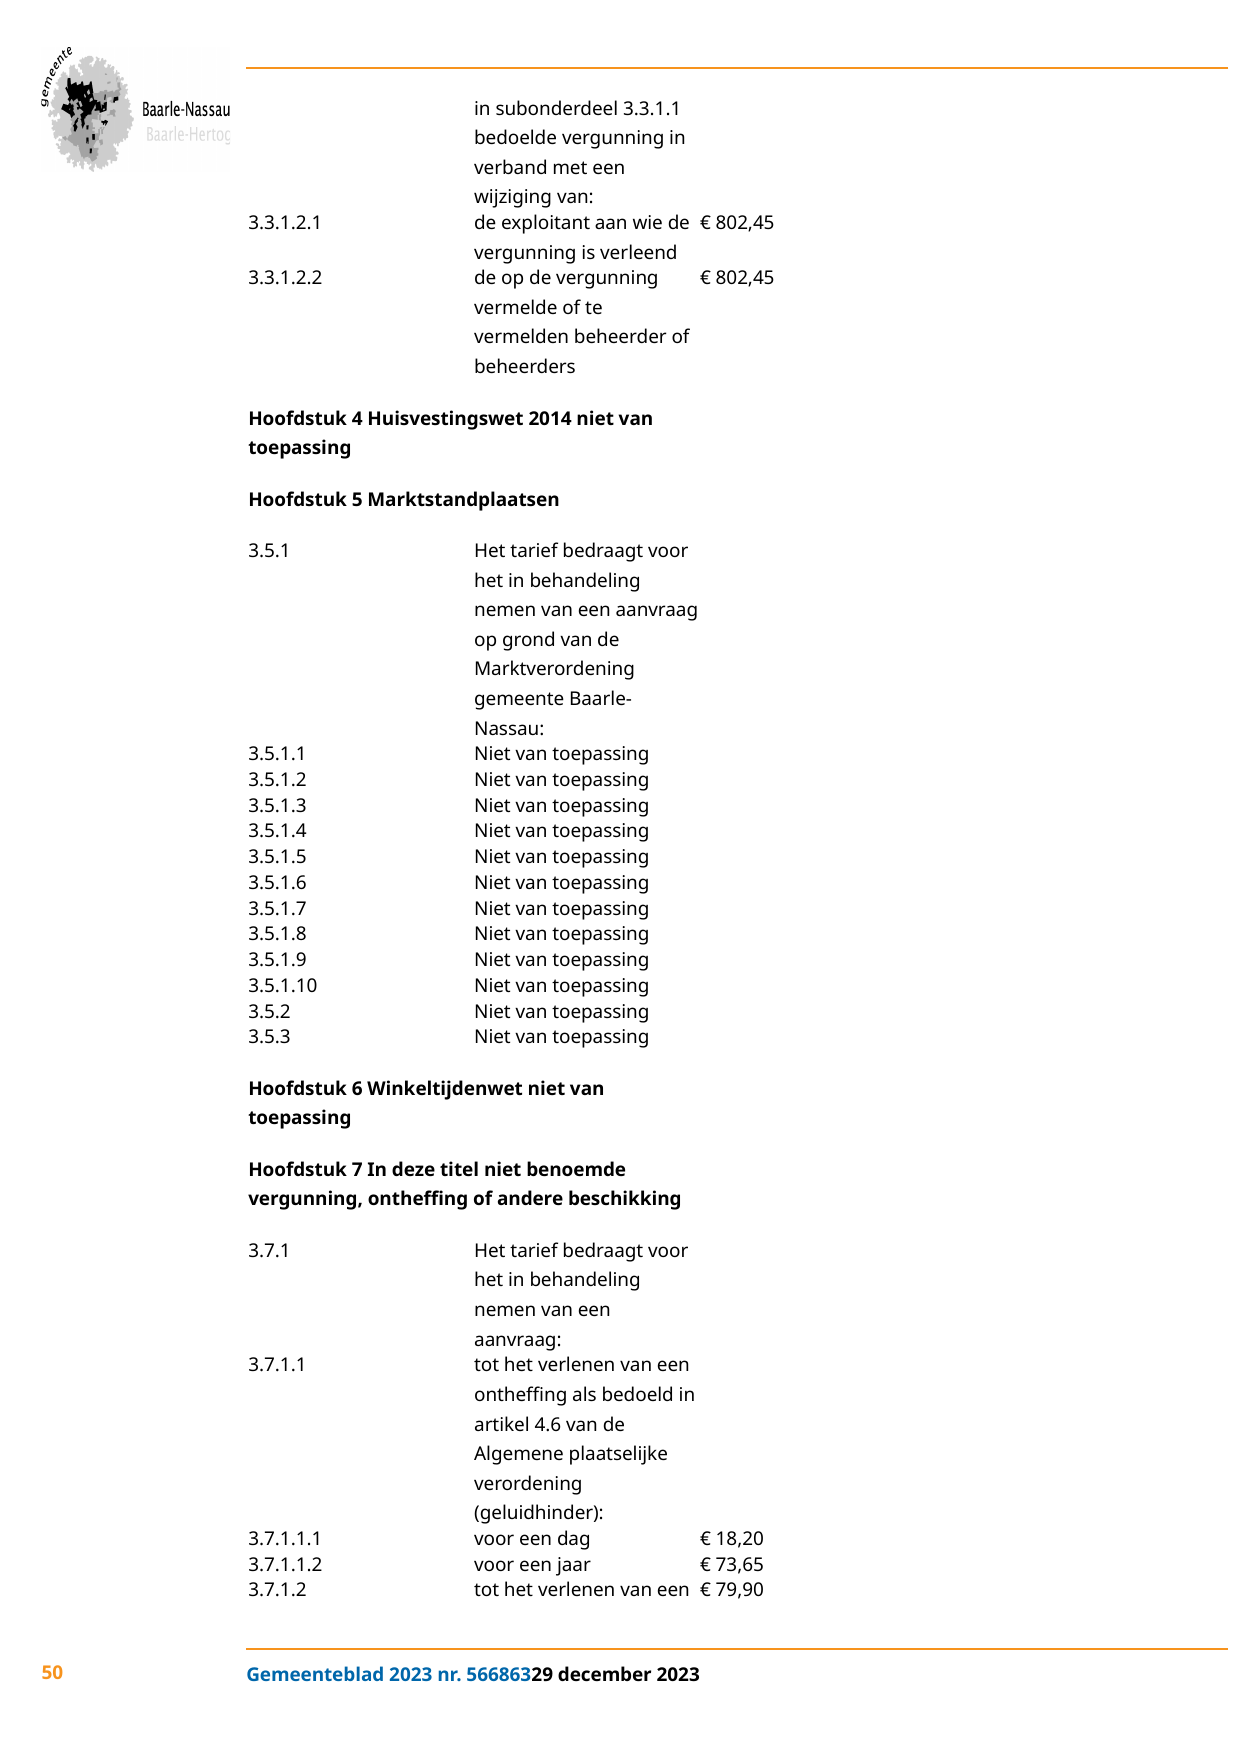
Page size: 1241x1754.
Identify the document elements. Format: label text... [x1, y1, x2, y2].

table_cell 3.5.1.2 [248, 766, 474, 792]
table_cell 3.7.1.1.2 [248, 1551, 474, 1577]
table_cell [248, 379, 474, 405]
table_cell in subonderdeel 3.3.1.1 bedoelde vergunning in verband met een wijziging van: [474, 95, 700, 209]
picture [41, 47, 231, 172]
table_cell Niet van toepassing [474, 869, 700, 895]
table_cell [700, 792, 926, 818]
table_cell Hoofdstuk 4 Huisvestingswet 2014 niet van toepassing [248, 405, 700, 460]
table_cell de op de vergunning vermelde of te vermelden beheerder of beheerders [474, 265, 700, 379]
table_cell Hoofdstuk 6 Winkeltijdenwet niet van toepassing [248, 1075, 700, 1130]
table_cell 3.5.1.4 [248, 818, 474, 843]
table_cell [248, 1049, 474, 1075]
table_cell [700, 895, 926, 921]
table_cell 3.5.1.5 [248, 844, 474, 869]
table_cell [700, 1211, 926, 1237]
table_cell 3.3.1.2.2 [248, 265, 474, 379]
table_cell [700, 512, 926, 537]
table_cell voor een dag [474, 1525, 700, 1551]
table_cell [248, 1211, 474, 1237]
table_cell [700, 1156, 926, 1211]
table_cell [700, 486, 926, 512]
table_cell 3.5.1.8 [248, 921, 474, 946]
table_cell [700, 1075, 926, 1130]
table_cell [700, 844, 926, 869]
table_cell [700, 1130, 926, 1156]
table_cell [248, 95, 474, 209]
table_cell Niet van toepassing [474, 844, 700, 869]
table_cell Niet van toepassing [474, 946, 700, 972]
table_cell [474, 1049, 700, 1075]
table_cell Niet van toepassing [474, 998, 700, 1023]
table_cell € 18,20 [700, 1525, 926, 1551]
table_cell [700, 972, 926, 998]
table_cell [248, 460, 474, 486]
table_cell 3.5.1.3 [248, 792, 474, 818]
table_cell Niet van toepassing [474, 766, 700, 792]
table_cell [700, 766, 926, 792]
table_cell 3.5.2 [248, 998, 474, 1023]
table_cell [700, 998, 926, 1023]
table_cell € 79,90 [700, 1577, 926, 1602]
table_cell [700, 741, 926, 766]
table_cell 3.5.1.6 [248, 869, 474, 895]
table_cell [700, 1049, 926, 1075]
table_cell Het tarief bedraagt voor het in behandeling nemen van een aanvraag op grond van de Marktverordening gemeente Baarle-Nassau: [474, 537, 700, 741]
table_cell Het tarief bedraagt voor het in behandeling nemen van een aanvraag: [474, 1237, 700, 1352]
table_cell 3.3.1.2.1 [248, 209, 474, 264]
table_cell [248, 512, 474, 537]
table_cell [700, 946, 926, 972]
table_cell Hoofdstuk 7 In deze titel niet benoemde vergunning, ontheffing of andere beschikking [248, 1156, 700, 1211]
table_cell 3.5.1 [248, 537, 474, 741]
table_cell [474, 1211, 700, 1237]
table_cell [700, 95, 926, 209]
table_cell Niet van toepassing [474, 792, 700, 818]
table_cell Niet van toepassing [474, 741, 700, 766]
table_cell 3.7.1 [248, 1237, 474, 1352]
table_cell de exploitant aan wie de vergunning is verleend [474, 209, 700, 264]
table_cell voor een jaar [474, 1551, 700, 1577]
table_cell [700, 537, 926, 741]
table_cell Niet van toepassing [474, 818, 700, 843]
table_cell Niet van toepassing [474, 972, 700, 998]
table_cell € 73,65 [700, 1551, 926, 1577]
table_cell 3.7.1.1 [248, 1352, 474, 1525]
table_cell 3.7.1.1.1 [248, 1525, 474, 1551]
table_cell [700, 379, 926, 405]
table_cell Hoofdstuk 5 Marktstandplaatsen [248, 486, 700, 512]
table_cell [700, 869, 926, 895]
table_cell tot het verlenen van een [474, 1577, 700, 1602]
table_cell 3.5.1.7 [248, 895, 474, 921]
table_cell Niet van toepassing [474, 1024, 700, 1049]
table_cell 3.5.1.10 [248, 972, 474, 998]
table_cell [474, 1130, 700, 1156]
table_cell € 802,45 [700, 209, 926, 264]
table_cell [700, 460, 926, 486]
table_cell [474, 379, 700, 405]
table_cell tot het verlenen van een ontheffing als bedoeld in artikel 4.6 van de Algemene plaatselijke verordening (geluidhinder): [474, 1352, 700, 1525]
table_cell [474, 460, 700, 486]
table_cell [248, 1130, 474, 1156]
table_cell [474, 512, 700, 537]
table_cell [700, 405, 926, 460]
table_cell [700, 1352, 926, 1525]
table_cell 3.5.1.1 [248, 741, 474, 766]
table_cell € 802,45 [700, 265, 926, 379]
table_cell [700, 818, 926, 843]
table_cell 3.7.1.2 [248, 1577, 474, 1602]
table_cell 3.5.3 [248, 1024, 474, 1049]
table_cell Niet van toepassing [474, 921, 700, 946]
table_cell [700, 1024, 926, 1049]
table_cell 3.5.1.9 [248, 946, 474, 972]
table_cell [700, 921, 926, 946]
table_cell Niet van toepassing [474, 895, 700, 921]
table_cell [700, 1237, 926, 1352]
